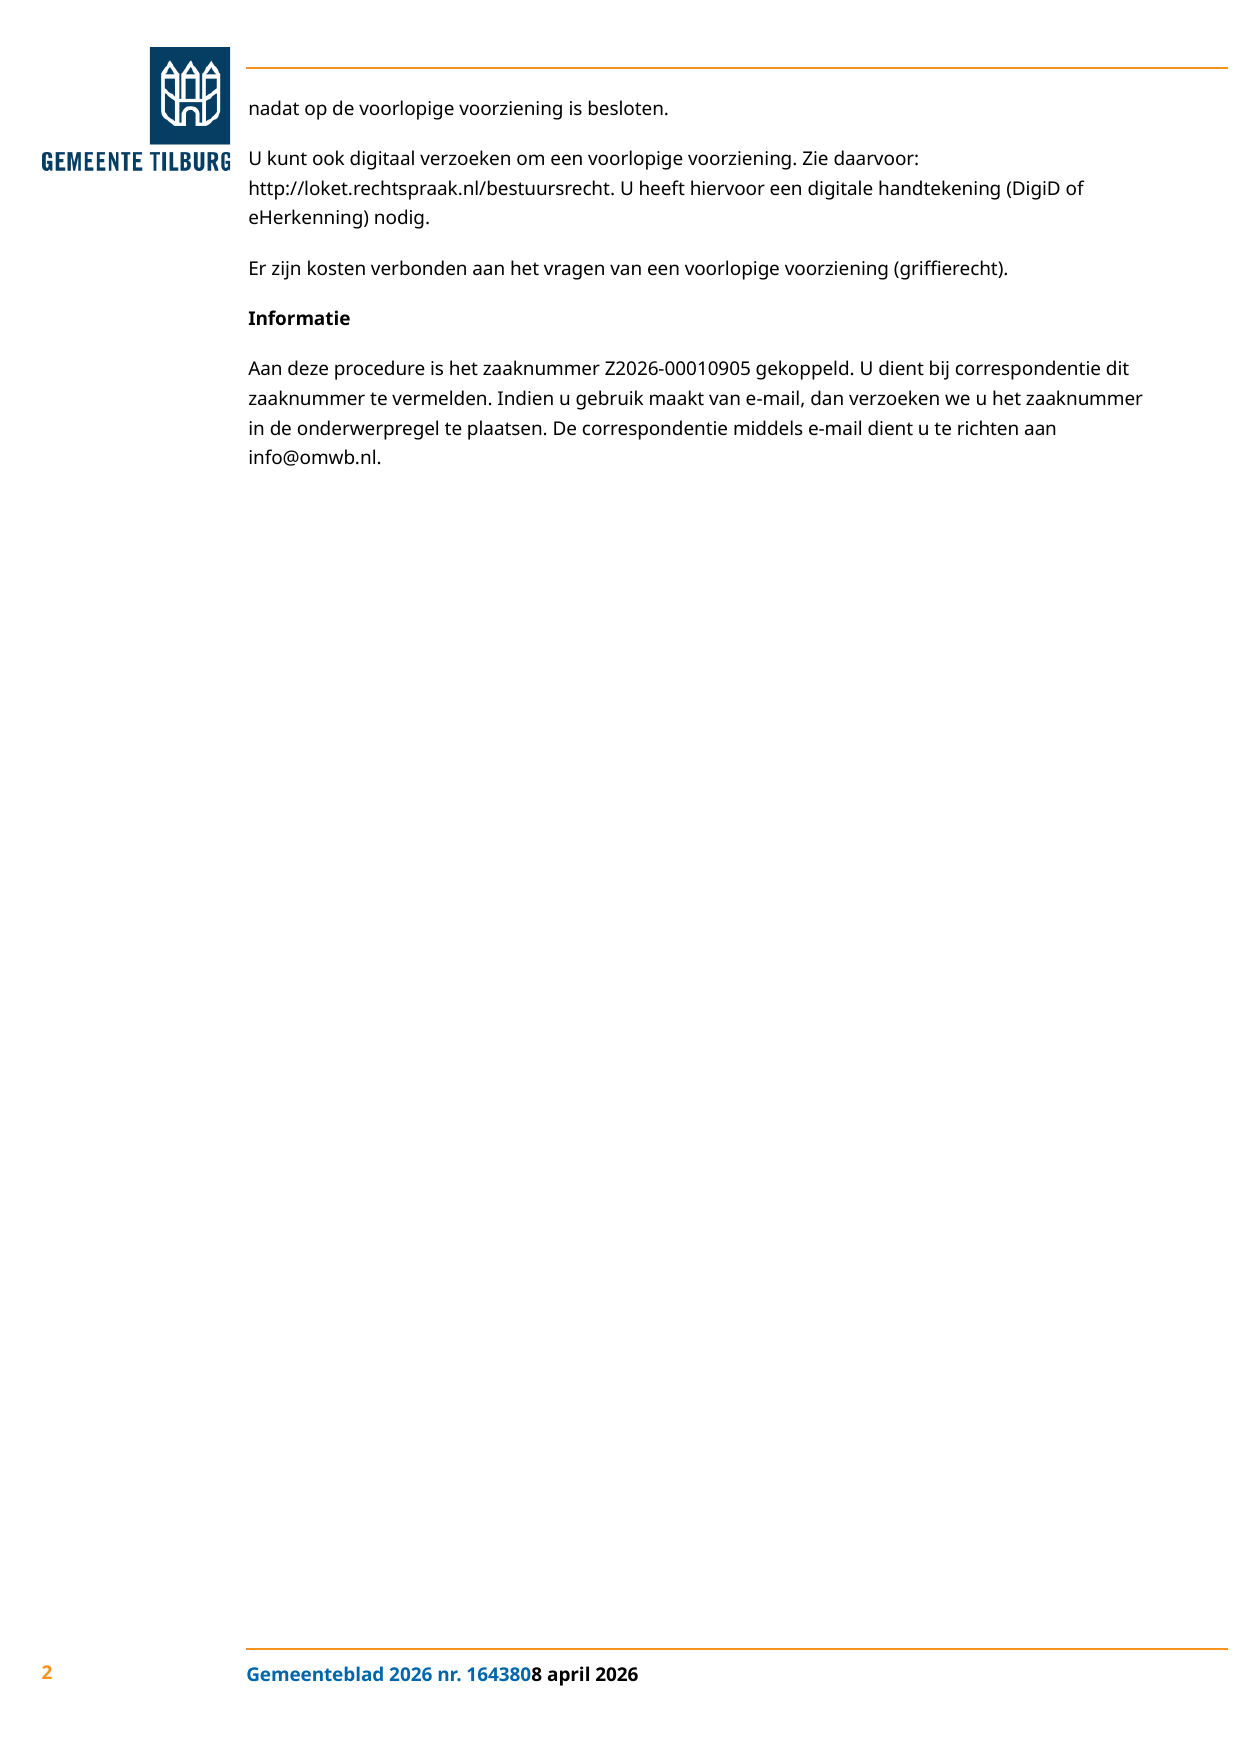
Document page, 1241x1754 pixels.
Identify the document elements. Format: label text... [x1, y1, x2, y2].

text U kunt ook digitaal verzoeken om een voorlopige voorziening. Zie daarvoor: http://loket.rechtspraak.nl/bestuursrecht. U heeft hiervoor een digitale handtekening (DigiD of eHerkenning) nodig. [248, 145, 1152, 230]
text Aan deze procedure is het zaaknummer Z2026-00010905 gekoppeld. U dient bij correspondentie dit zaaknummer te vermelden. Indien u gebruik maakt van e-mail, dan verzoeken we u het zaaknummer in de onderwerpregel te plaatsen. De correspondentie middels e-mail dient u te richten aan info@omwb.nl. [248, 356, 1152, 470]
text Er zijn kosten verbonden aan het vragen van een voorlopige voorziening (griffierecht). [248, 255, 1152, 281]
text Informatie [248, 305, 1152, 331]
picture [41, 47, 231, 172]
text nadat op de voorlopige voorziening is besloten. [248, 95, 1152, 121]
